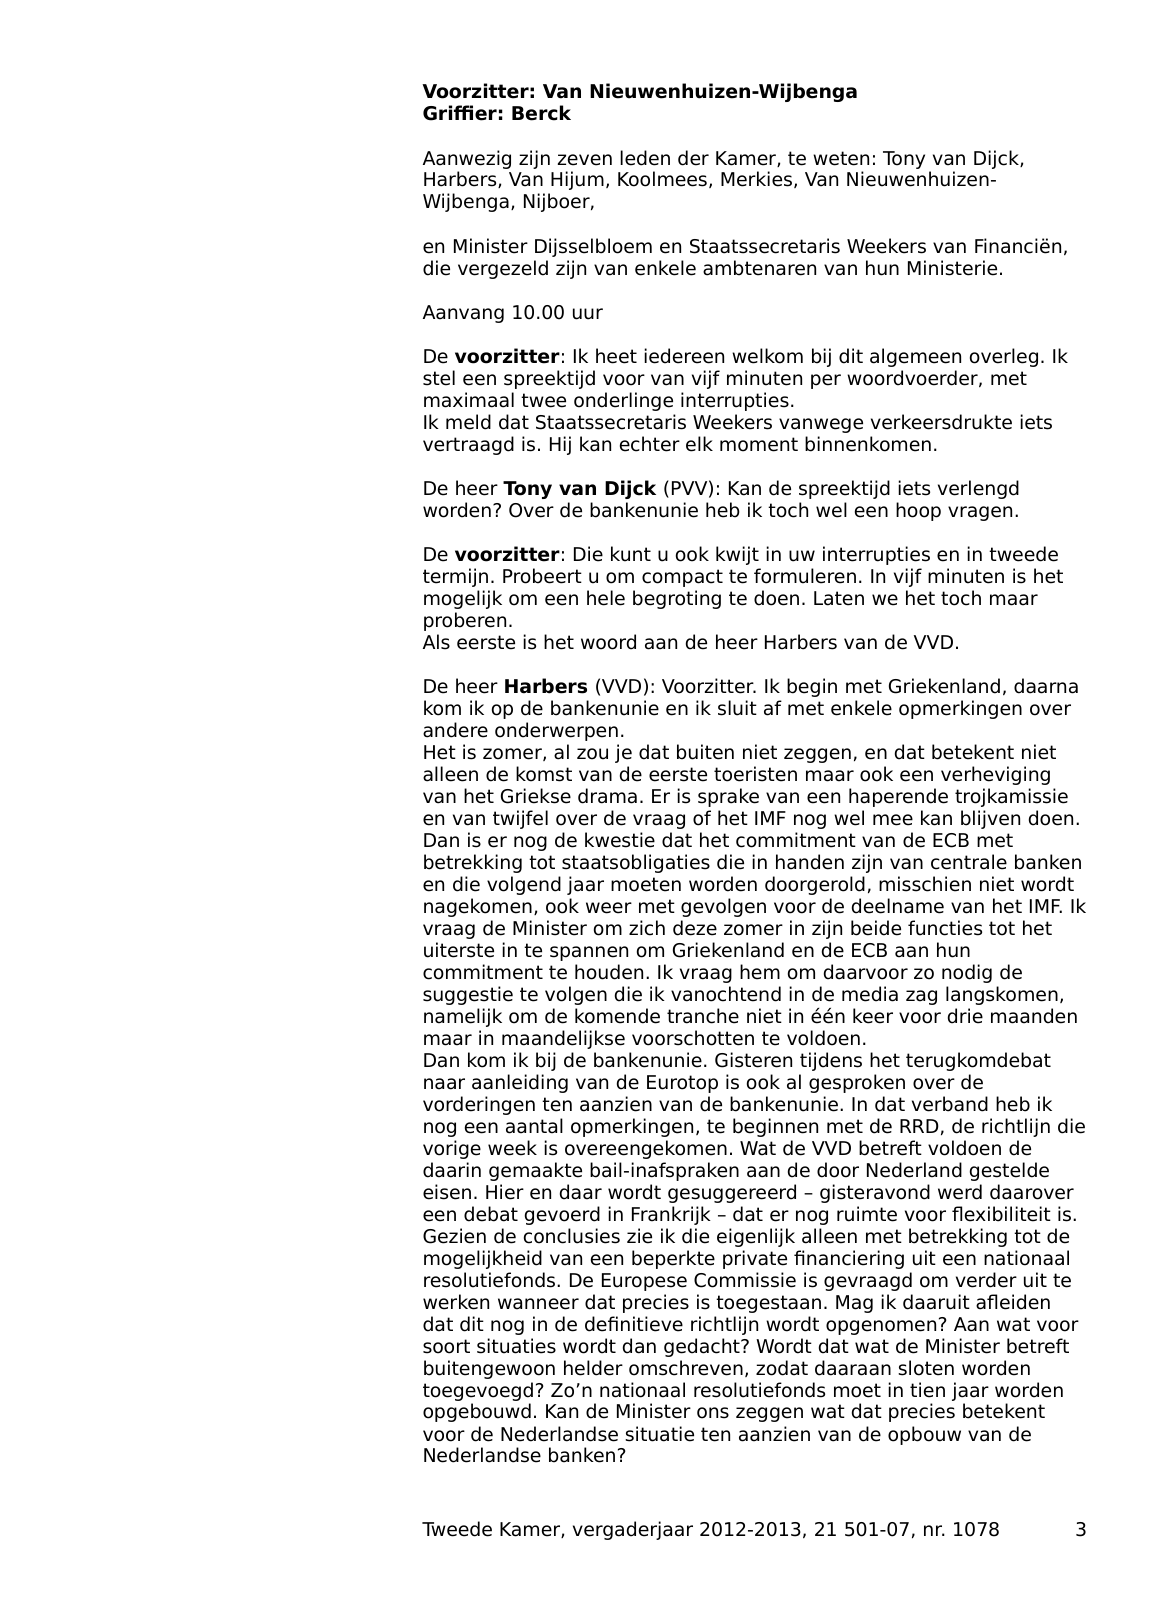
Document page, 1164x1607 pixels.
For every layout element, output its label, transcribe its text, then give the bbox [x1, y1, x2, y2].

text Als eerste is het woord aan de heer Harbers van de VVD. [422, 632, 1087, 654]
text De voorzitter: Die kunt u ook kwijt in uw interrupties en in tweede termijn. Probeert u om compact te formuleren. In vijf minuten is het mogelijk om een hele begroting te doen. Laten we het toch maar proberen. [422, 544, 1087, 632]
text Griffier: Berck [422, 103, 1087, 125]
text Voorzitter: Van Nieuwenhuizen-Wijbenga [422, 81, 1087, 103]
text De voorzitter: Ik heet iedereen welkom bij dit algemeen overleg. Ik stel een spreektijd voor van vijf minuten per woordvoerder, met maximaal twee onderlinge interrupties. [422, 346, 1087, 412]
text Dan kom ik bij de bankenunie. Gisteren tijdens het terugkomdebat naar aanleiding van de Eurotop is ook al gesproken over de vorderingen ten aanzien van de bankenunie. In dat verband heb ik nog een aantal opmerkingen, te beginnen met de RRD, de richtlijn die vorige week is overeengekomen. Wat de VVD betreft voldoen de daarin gemaakte bail-inafspraken aan de door Nederland gestelde eisen. Hier en daar wordt gesuggereerd – gisteravond werd daarover een debat gevoerd in Frankrijk – dat er nog ruimte voor flexibiliteit is. Gezien de conclusies zie ik die eigenlijk alleen met betrekking tot de mogelijkheid van een beperkte private financiering uit een nationaal resolutiefonds. De Europese Commissie is gevraagd om verder uit te werken wanneer dat precies is toegestaan. Mag ik daaruit afleiden dat dit nog in de definitieve richtlijn wordt opgenomen? Aan wat voor soort situaties wordt dan gedacht? Wordt dat wat de Minister betreft buitengewoon helder omschreven, zodat daaraan sloten worden toegevoegd? Zo’n nationaal resolutiefonds moet in tien jaar worden opgebouwd. Kan de Minister ons zeggen wat dat precies betekent voor de Nederlandse situatie ten aanzien van de opbouw van de Nederlandse banken? [422, 1050, 1087, 1467]
text De heer Harbers (VVD): Voorzitter. Ik begin met Griekenland, daarna kom ik op de bankenunie en ik sluit af met enkele opmerkingen over andere onderwerpen. [422, 676, 1087, 742]
text Aanwezig zijn zeven leden der Kamer, te weten: Tony van Dijck, Harbers, Van Hijum, Koolmees, Merkies, Van Nieuwenhuizen-Wijbenga, Nijboer, [422, 147, 1087, 213]
text Aanvang 10.00 uur [422, 302, 1087, 324]
text en Minister Dijsselbloem en Staatssecretaris Weekers van Financiën, die vergezeld zijn van enkele ambtenaren van hun Ministerie. [422, 236, 1087, 279]
text Ik meld dat Staatssecretaris Weekers vanwege verkeersdrukte iets vertraagd is. Hij kan echter elk moment binnenkomen. [422, 412, 1087, 456]
text De heer Tony van Dijck (PVV): Kan de spreektijd iets verlengd worden? Over de bankenunie heb ik toch wel een hoop vragen. [422, 478, 1087, 522]
text Het is zomer, al zou je dat buiten niet zeggen, en dat betekent niet alleen de komst van de eerste toeristen maar ook een verheviging van het Griekse drama. Er is sprake van een haperende trojkamissie en van twijfel over de vraag of het IMF nog wel mee kan blijven doen. Dan is er nog de kwestie dat het commitment van de ECB met betrekking tot staatsobligaties die in handen zijn van centrale banken en die volgend jaar moeten worden doorgerold, misschien niet wordt nagekomen, ook weer met gevolgen voor de deelname van het IMF. Ik vraag de Minister om zich deze zomer in zijn beide functies tot het uiterste in te spannen om Griekenland en de ECB aan hun commitment te houden. Ik vraag hem om daarvoor zo nodig de suggestie te volgen die ik vanochtend in de media zag langskomen, namelijk om de komende tranche niet in één keer voor drie maanden maar in maandelijkse voorschotten te voldoen. [422, 742, 1087, 1050]
